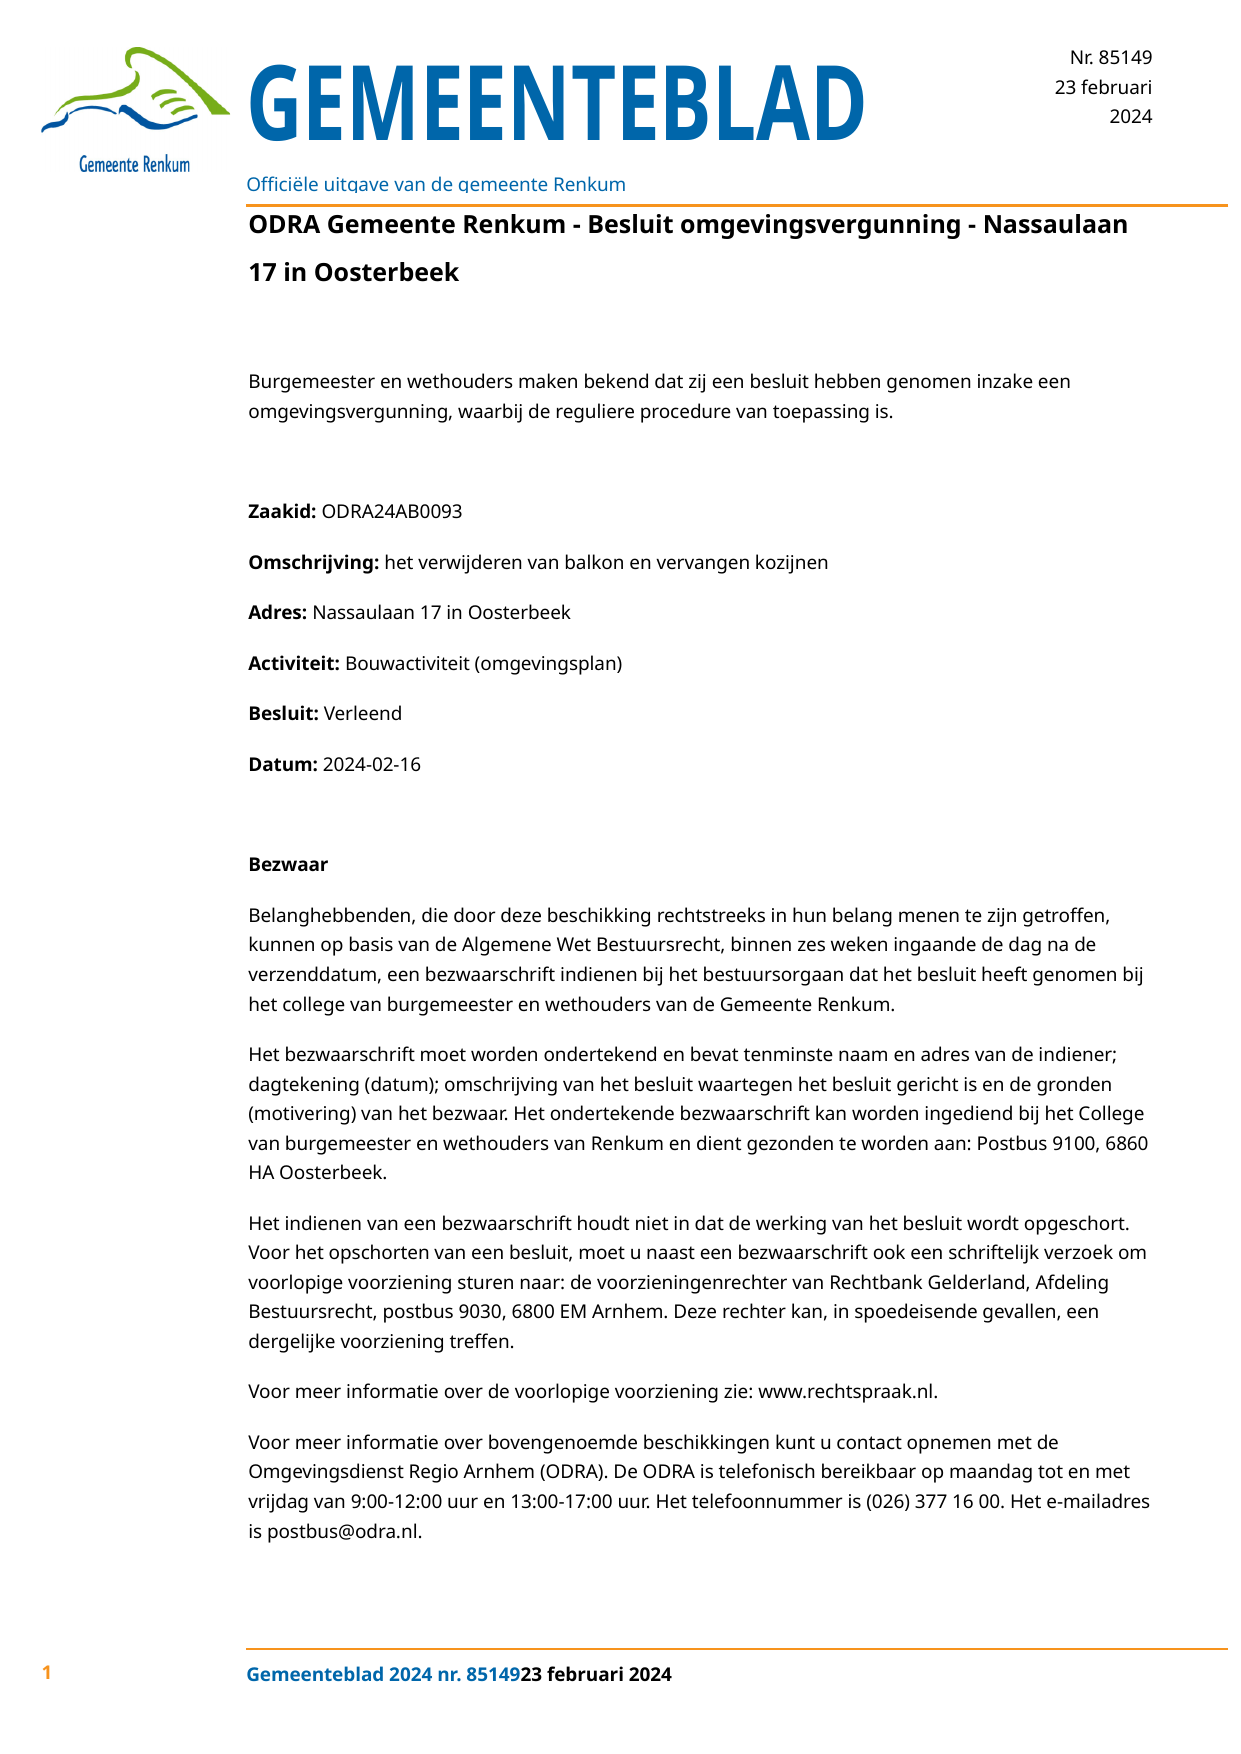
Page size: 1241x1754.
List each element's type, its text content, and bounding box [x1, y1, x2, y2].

picture [41, 47, 231, 172]
text Omschrijving: het verwijderen van balkon en vervangen kozijnen [248, 549, 1152, 575]
text ODRA Gemeente Renkum - Besluit omgevingsvergunning - Nassaulaan 17 in Oosterbeek [248, 207, 1152, 288]
text Datum: 2024-02-16 [248, 751, 1152, 777]
text Belanghebbenden, die door deze beschikking rechtstreeks in hun belang menen te zijn getroffen, kunnen op basis van de Algemene Wet Bestuursrecht, binnen zes weken ingaande de dag na de verzenddatum, een bezwaarschrift indienen bij het bestuursorgaan dat het besluit heeft genomen bij het college van burgemeester en wethouders van de Gemeente Renkum. [248, 902, 1152, 1017]
text Voor meer informatie over bovengenoemde beschikkingen kunt u contact opnemen met de Omgevingsdienst Regio Arnhem (ODRA). De ODRA is telefonisch bereikbaar op maandag tot en met vrijdag van 9:00-12:00 uur en 13:00-17:00 uur. Het telefoonnummer is (026) 377 16 00. Het e-mailadres is postbus@odra.nl. [248, 1429, 1152, 1544]
text Zaakid: ODRA24AB0093 [248, 499, 1152, 524]
text Het indienen van een bezwaarschrift houdt niet in dat de werking van het besluit wordt opgeschort. Voor het opschorten van een besluit, moet u naast een bezwaarschrift ook een schriftelijk verzoek om voorlopige voorziening sturen naar: de voorzieningenrechter van Rechtbank Gelderland, Afdeling Bestuursrecht, postbus 9030, 6800 EM Arnhem. Deze rechter kan, in spoedeisende gevallen, een dergelijke voorziening treffen. [248, 1210, 1152, 1354]
text Burgemeester en wethouders maken bekend dat zij een besluit hebben genomen inzake een omgevingsvergunning, waarbij de reguliere procedure van toepassing is. [248, 368, 1152, 424]
text Adres: Nassaulaan 17 in Oosterbeek [248, 599, 1152, 625]
text Het bezwaarschrift moet worden ondertekend en bevat tenminste naam en adres van de indiener; dagtekening (datum); omschrijving van het besluit waartegen het besluit gericht is en de gronden (motivering) van het bezwaar. Het ondertekende bezwaarschrift kan worden ingediend bij het College van burgemeester en wethouders van Renkum en dient gezonden te worden aan: Postbus 9100, 6860 HA Oosterbeek. [248, 1041, 1152, 1185]
text Activiteit: Bouwactiviteit (omgevingsplan) [248, 650, 1152, 676]
text Besluit: Verleend [248, 700, 1152, 726]
text Voor meer informatie over de voorlopige voorziening zie: www.rechtspraak.nl. [248, 1379, 1152, 1404]
text Bezwaar [248, 852, 1152, 877]
